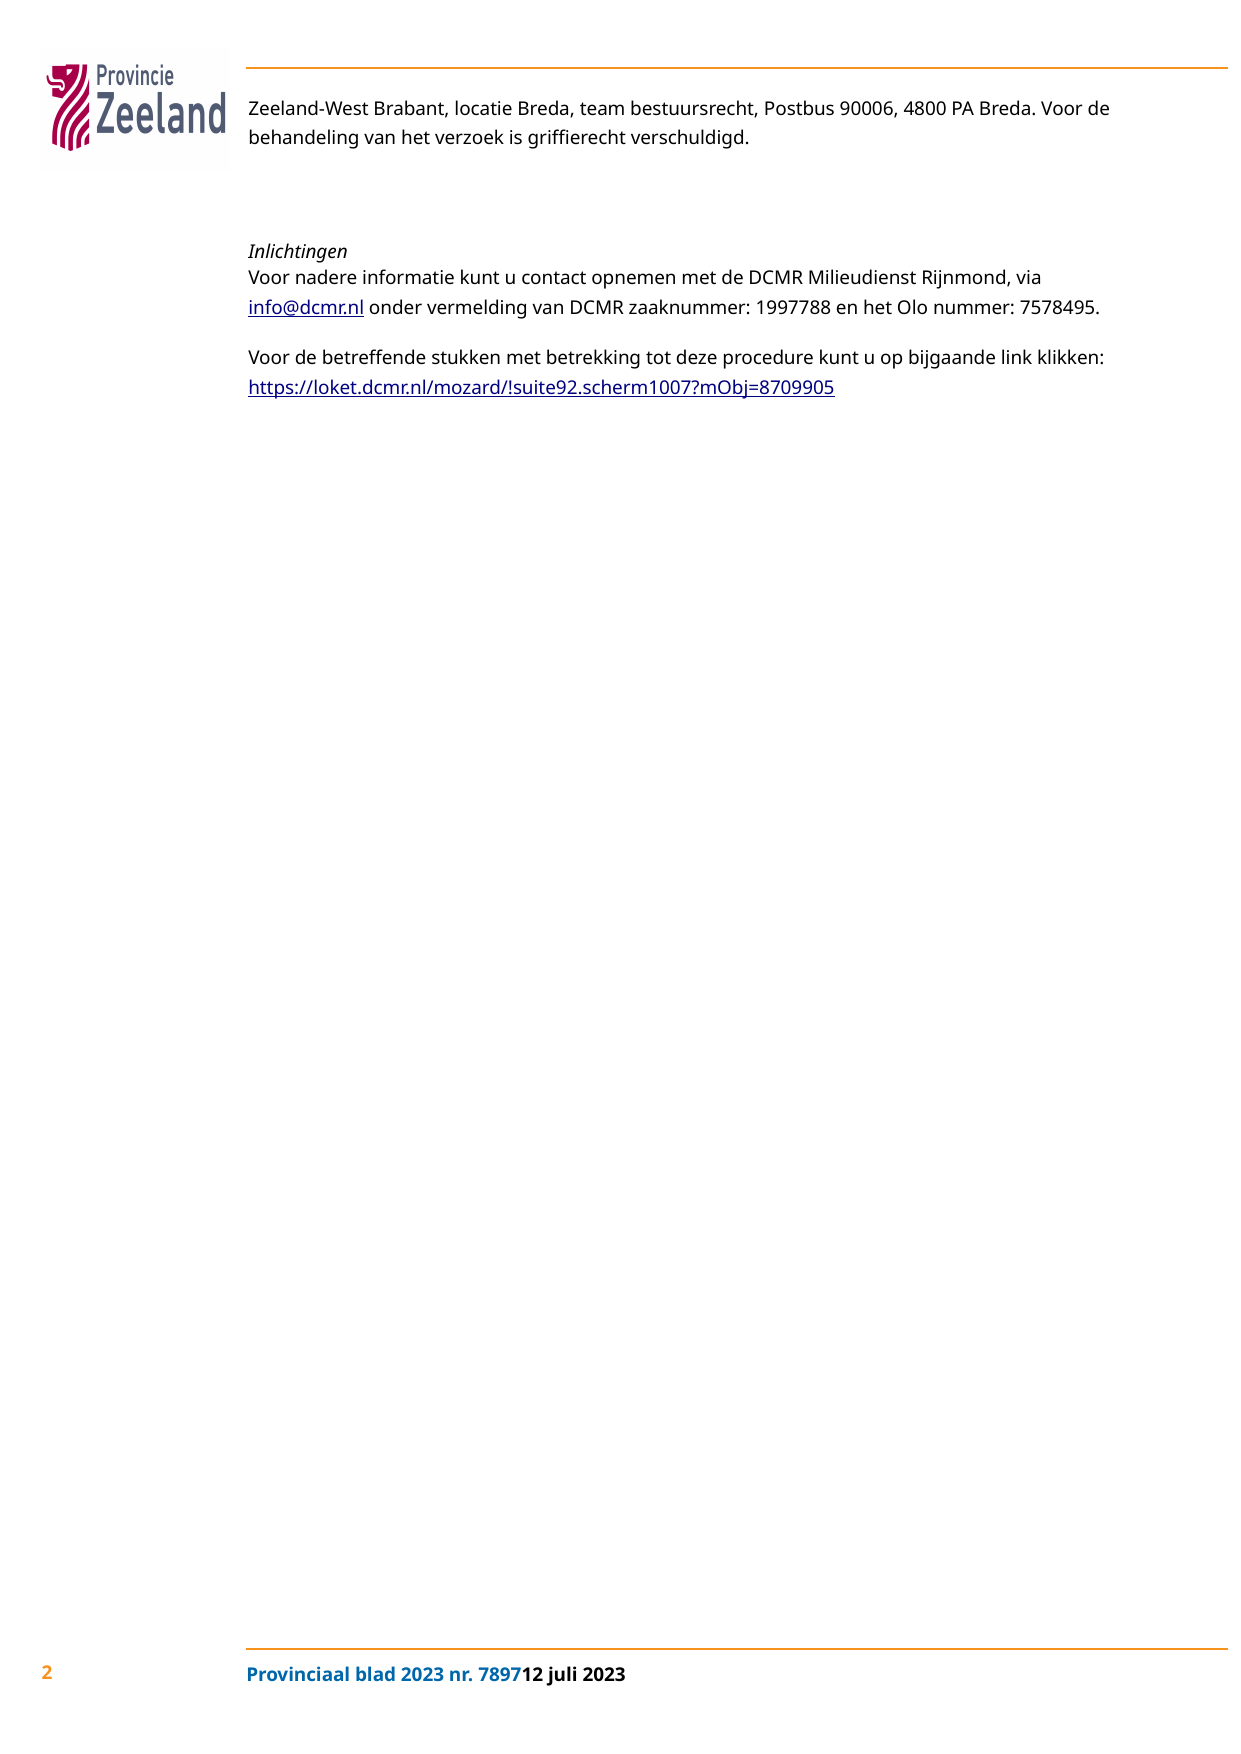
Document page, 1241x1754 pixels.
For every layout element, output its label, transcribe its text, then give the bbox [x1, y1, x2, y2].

text Zeeland-West Brabant, locatie Breda, team bestuursrecht, Postbus 90006, 4800 PA Breda. Voor de behandeling van het verzoek is griffierecht verschuldigd. [248, 95, 1152, 150]
text Voor de betreffende stukken met betrekking tot deze procedure kunt u op bijgaande link klikken: https://loket.dcmr.nl/mozard/!suite92.scherm1007?mObj=8709905 [248, 344, 1152, 400]
text Inlichtingen [248, 239, 1152, 264]
text Voor nadere informatie kunt u contact opnemen met de DCMR Milieudienst Rijnmond, via info@dcmr.nl onder vermelding van DCMR zaaknummer: 1997788 en het Olo nummer: 7578495. [248, 264, 1152, 320]
picture [41, 47, 231, 172]
